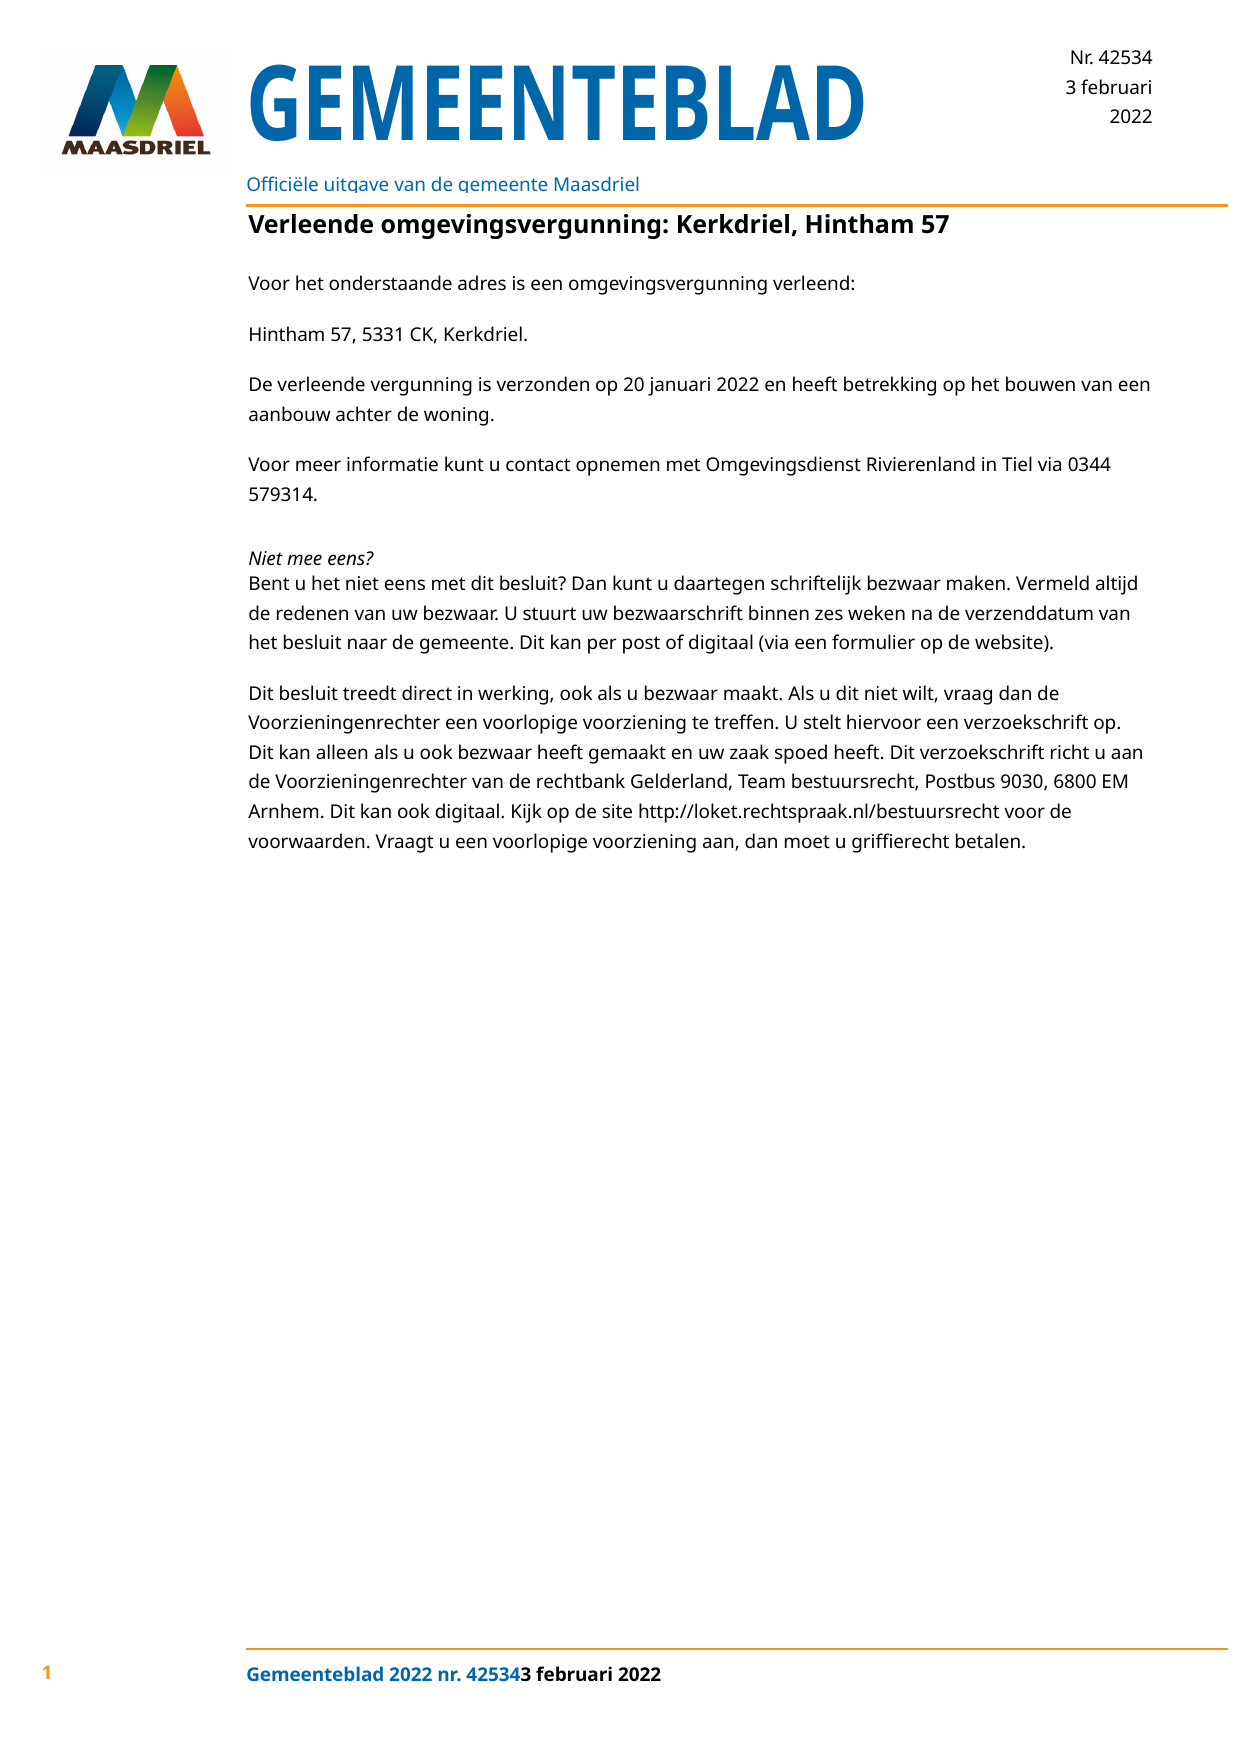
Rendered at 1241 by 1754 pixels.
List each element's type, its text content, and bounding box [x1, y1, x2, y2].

picture [41, 47, 231, 172]
text Voor het onderstaande adres is een omgevingsvergunning verleend: [248, 270, 1152, 296]
text De verleende vergunning is verzonden op 20 januari 2022 en heeft betrekking op het bouwen van een aanbouw achter de woning. [248, 371, 1152, 426]
text Voor meer informatie kunt u contact opnemen met Omgevingsdienst Rivierenland in Tiel via 0344 579314. [248, 451, 1152, 506]
text Niet mee eens? [248, 545, 1152, 570]
text Bent u het niet eens met dit besluit? Dan kunt u daartegen schriftelijk bezwaar maken. Vermeld altijd de redenen van uw bezwaar. U stuurt uw bezwaarschrift binnen zes weken na de verzenddatum van het besluit naar de gemeente. Dit kan per post of digitaal (via een formulier op de website). [248, 570, 1152, 655]
text Dit besluit treedt direct in werking, ook als u bezwaar maakt. Als u dit niet wilt, vraag dan de Voorzieningenrechter een voorlopige voorziening te treffen. U stelt hiervoor een verzoekschrift op. Dit kan alleen als u ook bezwaar heeft gemaakt en uw zaak spoed heeft. Dit verzoekschrift richt u aan de Voorzieningenrechter van de rechtbank Gelderland, Team bestuursrecht, Postbus 9030, 6800 EM Arnhem. Dit kan ook digitaal. Kijk op de site http://loket.rechtspraak.nl/bestuursrecht voor de voorwaarden. Vraagt u een voorlopige voorziening aan, dan moet u griffierecht betalen. [248, 680, 1152, 854]
text Verleende omgevingsvergunning: Kerkdriel, Hintham 57 [248, 207, 1152, 241]
text Hintham 57, 5331 CK, Kerkdriel. [248, 321, 1152, 346]
